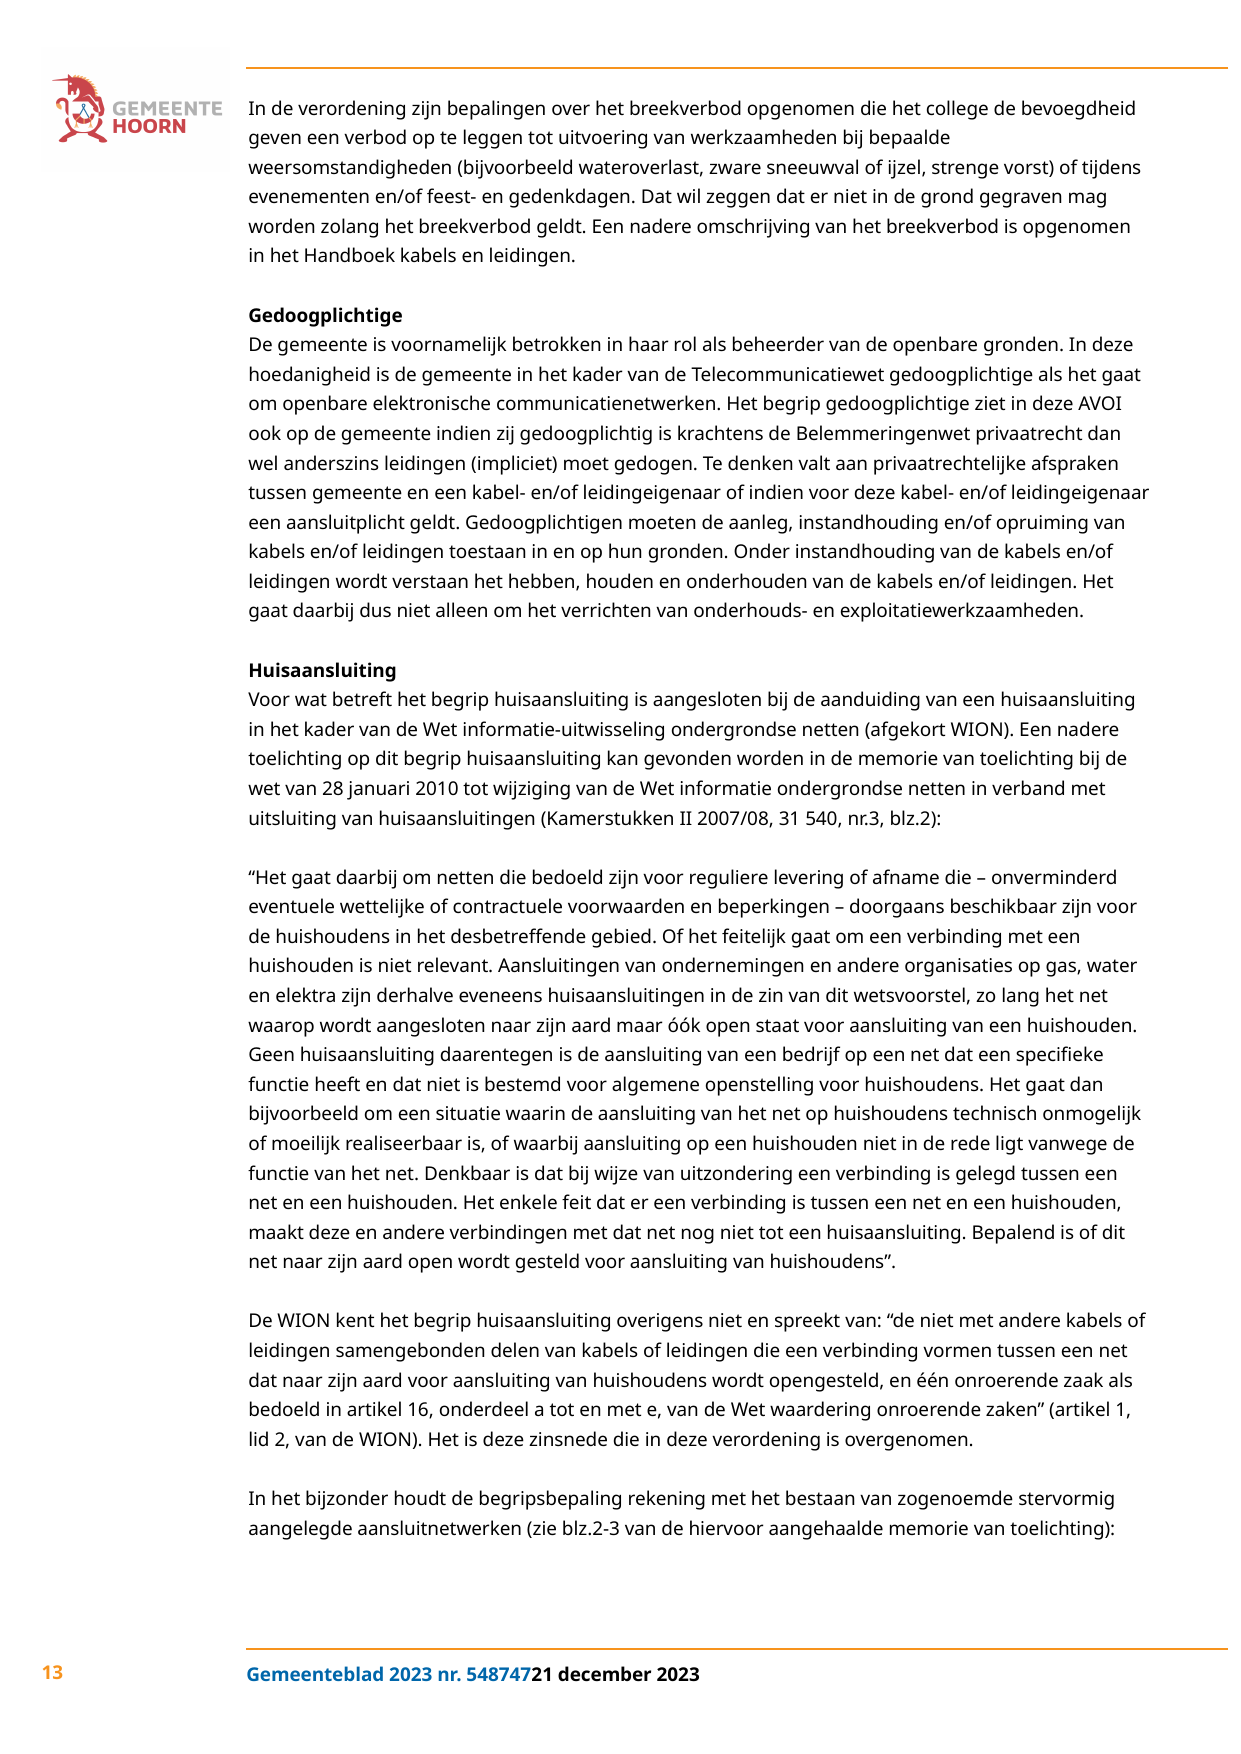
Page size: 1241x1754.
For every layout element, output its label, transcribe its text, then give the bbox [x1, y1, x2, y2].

text De WION kent het begrip huisaansluiting overigens niet en spreekt van: “de niet met andere kabels of leidingen samengebonden delen van kabels of leidingen die een verbinding vormen tussen een net dat naar zijn aard voor aansluiting van huishoudens wordt opengesteld, en één onroerende zaak als bedoeld in artikel 16, onderdeel a tot en met e, van de Wet waardering onroerende zaken” (artikel 1, lid 2, van de WION). Het is deze zinsnede die in deze verordening is overgenomen. [248, 1308, 1152, 1452]
text De gemeente is voornamelijk betrokken in haar rol als beheerder van de openbare gronden. In deze hoedanigheid is de gemeente in het kader van de Telecommunicatiewet gedoogplichtige als het gaat om openbare elektronische communicatienetwerken. Het begrip gedoogplichtige ziet in deze AVOI ook op de gemeente indien zij gedoogplichtig is krachtens de Belemmeringenwet privaatrecht dan wel anderszins leidingen (impliciet) moet gedogen. Te denken valt aan privaatrechtelijke afspraken tussen gemeente en een kabel- en/of leidingeigenaar of indien voor deze kabel- en/of leidingeigenaar een aansluitplicht geldt. Gedoogplichtigen moeten de aanleg, instandhouding en/of opruiming van kabels en/of leidingen toestaan in en op hun gronden. Onder instandhouding van de kabels en/of leidingen wordt verstaan het hebben, houden en onderhouden van de kabels en/of leidingen. Het gaat daarbij dus niet alleen om het verrichten van onderhouds- en exploitatiewerkzaamheden. [248, 331, 1152, 623]
text Voor wat betreft het begrip huisaansluiting is aangesloten bij de aanduiding van een huisaansluiting in het kader van de Wet informatie-uitwisseling ondergrondse netten (afgekort WION). Een nadere toelichting op dit begrip huisaansluiting kan gevonden worden in de memorie van toelichting bij de wet van 28 januari 2010 tot wijziging van de Wet informatie ondergrondse netten in verband met uitsluiting van huisaansluitingen (Kamerstukken II 2007/08, 31 540, nr.3, blz.2): [248, 686, 1152, 831]
text Gedoogplichtige [248, 302, 1152, 328]
text Huisaansluiting [248, 657, 1152, 683]
picture [41, 47, 231, 172]
text In de verordening zijn bepalingen over het breekverbod opgenomen die het college de bevoegdheid geven een verbod op te leggen tot uitvoering van werkzaamheden bij bepaalde weersomstandigheden (bijvoorbeeld wateroverlast, zware sneeuwval of ijzel, strenge vorst) of tijdens evenementen en/of feest- en gedenkdagen. Dat wil zeggen dat er niet in de grond gegraven mag worden zolang het breekverbod geldt. Een nadere omschrijving van het breekverbod is opgenomen in het Handboek kabels en leidingen. [248, 95, 1152, 268]
text In het bijzonder houdt de begripsbepaling rekening met het bestaan van zogenoemde stervormig aangelegde aansluitnetwerken (zie blz.2-3 van de hiervoor aangehaalde memorie van toelichting): [248, 1485, 1152, 1541]
text “Het gaat daarbij om netten die bedoeld zijn voor reguliere levering of afname die – onverminderd eventuele wettelijke of contractuele voorwaarden en beperkingen – doorgaans beschikbaar zijn voor de huishoudens in het desbetreffende gebied. Of het feitelijk gaat om een verbinding met een huishouden is niet relevant. Aansluitingen van ondernemingen en andere organisaties op gas, water en elektra zijn derhalve eveneens huisaansluitingen in de zin van dit wetsvoorstel, zo lang het net waarop wordt aangesloten naar zijn aard maar óók open staat voor aansluiting van een huishouden. Geen huisaansluiting daarentegen is de aansluiting van een bedrijf op een net dat een specifieke functie heeft en dat niet is bestemd voor algemene openstelling voor huishoudens. Het gaat dan bijvoorbeeld om een situatie waarin de aansluiting van het net op huishoudens technisch onmogelijk of moeilijk realiseerbaar is, of waarbij aansluiting op een huishouden niet in de rede ligt vanwege de functie van het net. Denkbaar is dat bij wijze van uitzondering een verbinding is gelegd tussen een net en een huishouden. Het enkele feit dat er een verbinding is tussen een net en een huishouden, maakt deze en andere verbindingen met dat net nog niet tot een huisaansluiting. Bepalend is of dit net naar zijn aard open wordt gesteld voor aansluiting van huishoudens”. [248, 864, 1152, 1274]
